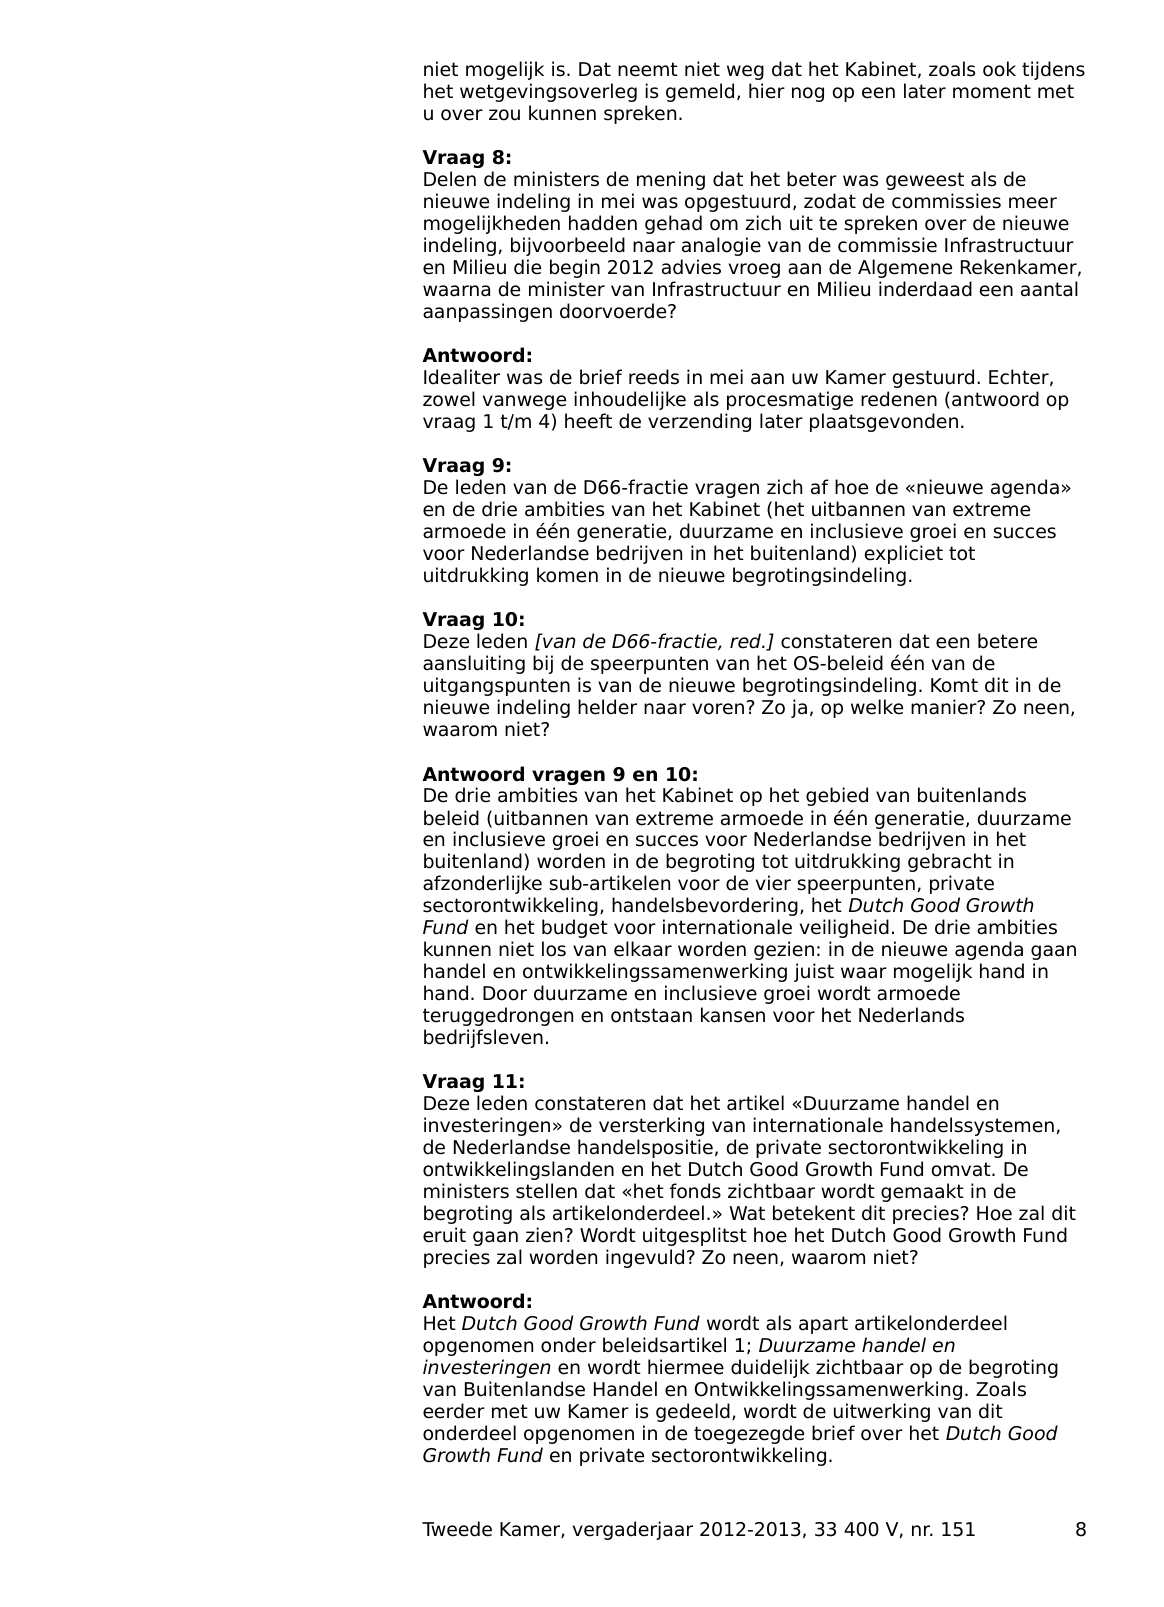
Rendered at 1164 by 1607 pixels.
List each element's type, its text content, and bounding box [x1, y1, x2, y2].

text De leden van de D66-fractie vragen zich af hoe de «nieuwe agenda» en de drie ambities van het Kabinet (het uitbannen van extreme armoede in één generatie, duurzame en inclusieve groei en succes voor Nederlandse bedrijven in het buitenland) expliciet tot uitdrukking komen in de nieuwe begrotingsindeling. [422, 477, 1087, 587]
text Vraag 8: [422, 147, 1087, 169]
text Delen de ministers de mening dat het beter was geweest als de nieuwe indeling in mei was opgestuurd, zodat de commissies meer mogelijkheden hadden gehad om zich uit te spreken over de nieuwe indeling, bijvoorbeeld naar analogie van de commissie Infrastructuur en Milieu die begin 2012 advies vroeg aan de Algemene Rekenkamer, waarna de minister van Infrastructuur en Milieu inderdaad een aantal aanpassingen doorvoerde? [422, 169, 1087, 323]
text Het Dutch Good Growth Fund wordt als apart artikelonderdeel opgenomen onder beleidsartikel 1; Duurzame handel en investeringen en wordt hiermee duidelijk zichtbaar op de begroting van Buitenlandse Handel en Ontwikkelingssamenwerking. Zoals eerder met uw Kamer is gedeeld, wordt de uitwerking van dit onderdeel opgenomen in de toegezegde brief over het Dutch Good Growth Fund en private sectorontwikkeling. [422, 1313, 1087, 1467]
text Vraag 11: [422, 1071, 1087, 1093]
text Vraag 9: [422, 455, 1087, 477]
text Antwoord: [422, 345, 1087, 367]
text Vraag 10: [422, 609, 1087, 631]
text Antwoord: [422, 1291, 1087, 1313]
text Deze leden [van de D66-fractie, red.] constateren dat een betere aansluiting bij de speerpunten van het OS-beleid één van de uitgangspunten is van de nieuwe begrotingsindeling. Komt dit in de nieuwe indeling helder naar voren? Zo ja, op welke manier? Zo neen, waarom niet? [422, 631, 1087, 741]
text niet mogelijk is. Dat neemt niet weg dat het Kabinet, zoals ook tijdens het wetgevingsoverleg is gemeld, hier nog op een later moment met u over zou kunnen spreken. [422, 59, 1087, 125]
text Deze leden constateren dat het artikel «Duurzame handel en investeringen» de versterking van internationale handelssystemen, de Nederlandse handelspositie, de private sectorontwikkeling in ontwikkelingslanden en het Dutch Good Growth Fund omvat. De ministers stellen dat «het fonds zichtbaar wordt gemaakt in de begroting als artikelonderdeel.» Wat betekent dit precies? Hoe zal dit eruit gaan zien? Wordt uitgesplitst hoe het Dutch Good Growth Fund precies zal worden ingevuld? Zo neen, waarom niet? [422, 1093, 1087, 1269]
text De drie ambities van het Kabinet op het gebied van buitenlands beleid (uitbannen van extreme armoede in één generatie, duurzame en inclusieve groei en succes voor Nederlandse bedrijven in het buitenland) worden in de begroting tot uitdrukking gebracht in afzonderlijke sub-artikelen voor de vier speerpunten, private sectorontwikkeling, handelsbevordering, het Dutch Good Growth Fund en het budget voor internationale veiligheid. De drie ambities kunnen niet los van elkaar worden gezien: in de nieuwe agenda gaan handel en ontwikkelingssamenwerking juist waar mogelijk hand in hand. Door duurzame en inclusieve groei wordt armoede teruggedrongen en ontstaan kansen voor het Nederlands bedrijfsleven. [422, 785, 1087, 1049]
text Idealiter was de brief reeds in mei aan uw Kamer gestuurd. Echter, zowel vanwege inhoudelijke als procesmatige redenen (antwoord op vraag 1 t/m 4) heeft de verzending later plaatsgevonden. [422, 367, 1087, 433]
text Antwoord vragen 9 en 10: [422, 763, 1087, 785]
